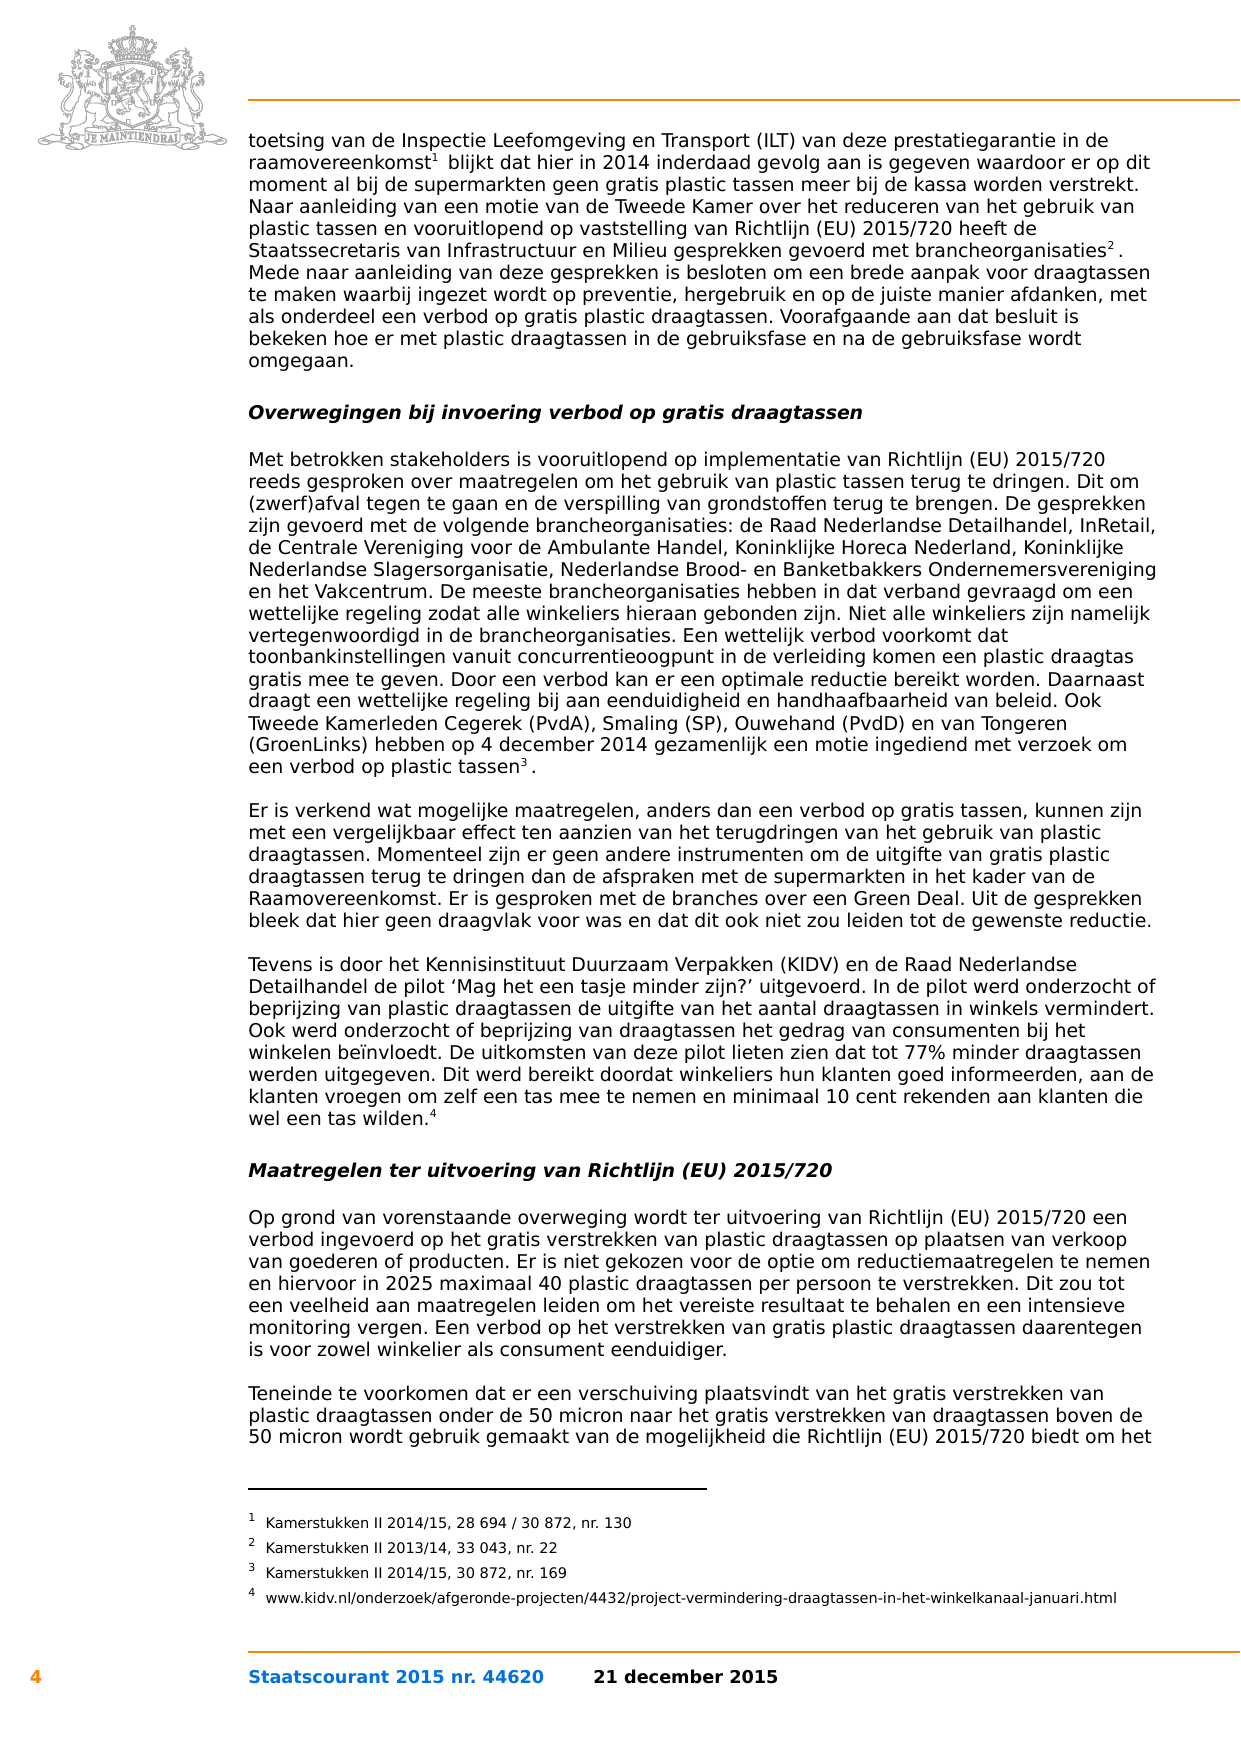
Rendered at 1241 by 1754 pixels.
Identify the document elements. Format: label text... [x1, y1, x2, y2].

text Kamerstukken II 2014/15, 28 694 / 30 872, nr. 130 [248, 1511, 1163, 1533]
subtitle Overwegingen bij invoering verbod op gratis draagtassen [248, 402, 1163, 424]
picture [38, 25, 227, 150]
text Met betrokken stakeholders is vooruitlopend op implementatie van Richtlijn (EU) 2015/720 reeds gesproken over maatregelen om het gebruik van plastic tassen terug te dringen. Dit om (zwerf)afval tegen te gaan en de verspilling van grondstoffen terug te brengen. De gesprekken zijn gevoerd met de volgende brancheorganisaties: de Raad Nederlandse Detailhandel, InRetail, de Centrale Vereniging voor de Ambulante Handel, Koninklijke Horeca Nederland, Koninklijke Nederlandse Slagersorganisatie, Nederlandse Brood- en Banketbakkers Ondernemersvereniging en het Vakcentrum. De meeste brancheorganisaties hebben in dat verband gevraagd om een wettelijke regeling zodat alle winkeliers hieraan gebonden zijn. Niet alle winkeliers zijn namelijk vertegenwoordigd in de brancheorganisaties. Een wettelijk verbod voorkomt dat toonbankinstellingen vanuit concurrentieoogpunt in de verleiding komen een plastic draagtas gratis mee te geven. Door een verbod kan er een optimale reductie bereikt worden. Daarnaast draagt een wettelijke regeling bij aan eenduidigheid en handhaafbaarheid van beleid. Ook Tweede Kamerleden Cegerek (PvdA), Smaling (SP), Ouwehand (PvdD) en van Tongeren (GroenLinks) hebben op 4 december 2014 gezamenlijk een motie ingediend met verzoek om een verbod op plastic tassen. [248, 449, 1163, 778]
text Tevens is door het Kennisinstituut Duurzaam Verpakken (KIDV) en de Raad Nederlandse Detailhandel de pilot ‘Mag het een tasje minder zijn?’ uitgevoerd. In de pilot werd onderzocht of beprijzing van plastic draagtassen de uitgifte van het aantal draagtassen in winkels vermindert. Ook werd onderzocht of beprijzing van draagtassen het gedrag van consumenten bij het winkelen beïnvloedt. De uitkomsten van deze pilot lieten zien dat tot 77% minder draagtassen werden uitgegeven. Dit werd bereikt doordat winkeliers hun klanten goed informeerden, aan de klanten vroegen om zelf een tas mee te nemen en minimaal 10 cent rekenden aan klanten die wel een tas wilden. [248, 954, 1163, 1130]
text Op grond van vorenstaande overweging wordt ter uitvoering van Richtlijn (EU) 2015/720 een verbod ingevoerd op het gratis verstrekken van plastic draagtassen op plaatsen van verkoop van goederen of producten. Er is niet gekozen voor de optie om reductiemaatregelen te nemen en hiervoor in 2025 maximaal 40 plastic draagtassen per persoon te verstrekken. Dit zou tot een veelheid aan maatregelen leiden om het vereiste resultaat te behalen en een intensieve monitoring vergen. Een verbod op het verstrekken van gratis plastic draagtassen daarentegen is voor zowel winkelier als consument eenduidiger. [248, 1207, 1163, 1361]
text toetsing van de Inspectie Leefomgeving en Transport (ILT) van deze prestatiegarantie in de raamovereenkomst blijkt dat hier in 2014 inderdaad gevolg aan is gegeven waardoor er op dit moment al bij de supermarkten geen gratis plastic tassen meer bij de kassa worden verstrekt. Naar aanleiding van een motie van de Tweede Kamer over het reduceren van het gebruik van plastic tassen en vooruitlopend op vaststelling van Richtlijn (EU) 2015/720 heeft de Staatssecretaris van Infrastructuur en Milieu gesprekken gevoerd met brancheorganisaties. Mede naar aanleiding van deze gesprekken is besloten om een brede aanpak voor draagtassen te maken waarbij ingezet wordt op preventie, hergebruik en op de juiste manier afdanken, met als onderdeel een verbod op gratis plastic draagtassen. Voorafgaande aan dat besluit is bekeken hoe er met plastic draagtassen in de gebruiksfase en na de gebruiksfase wordt omgegaan. [248, 130, 1163, 372]
text www.kidv.nl/onderzoek/afgeronde-projecten/4432/project-vermindering-draagtassen-in-het-winkelkanaal-januari.html [248, 1586, 1163, 1608]
text Kamerstukken II 2014/15, 30 872, nr. 169 [248, 1561, 1163, 1583]
text Er is verkend wat mogelijke maatregelen, anders dan een verbod op gratis tassen, kunnen zijn met een vergelijkbaar effect ten aanzien van het terugdringen van het gebruik van plastic draagtassen. Momenteel zijn er geen andere instrumenten om de uitgifte van gratis plastic draagtassen terug te dringen dan de afspraken met de supermarkten in het kader van de Raamovereenkomst. Er is gesproken met de branches over een Green Deal. Uit de gesprekken bleek dat hier geen draagvlak voor was en dat dit ook niet zou leiden tot de gewenste reductie. [248, 800, 1163, 932]
subtitle Maatregelen ter uitvoering van Richtlijn (EU) 2015/720 [248, 1160, 1163, 1182]
text Teneinde te voorkomen dat er een verschuiving plaatsvindt van het gratis verstrekken van plastic draagtassen onder de 50 micron naar het gratis verstrekken van draagtassen boven de 50 micron wordt gebruik gemaakt van de mogelijkheid die Richtlijn (EU) 2015/720 biedt om het [248, 1382, 1163, 1448]
text Kamerstukken II 2013/14, 33 043, nr. 22 [248, 1536, 1163, 1558]
